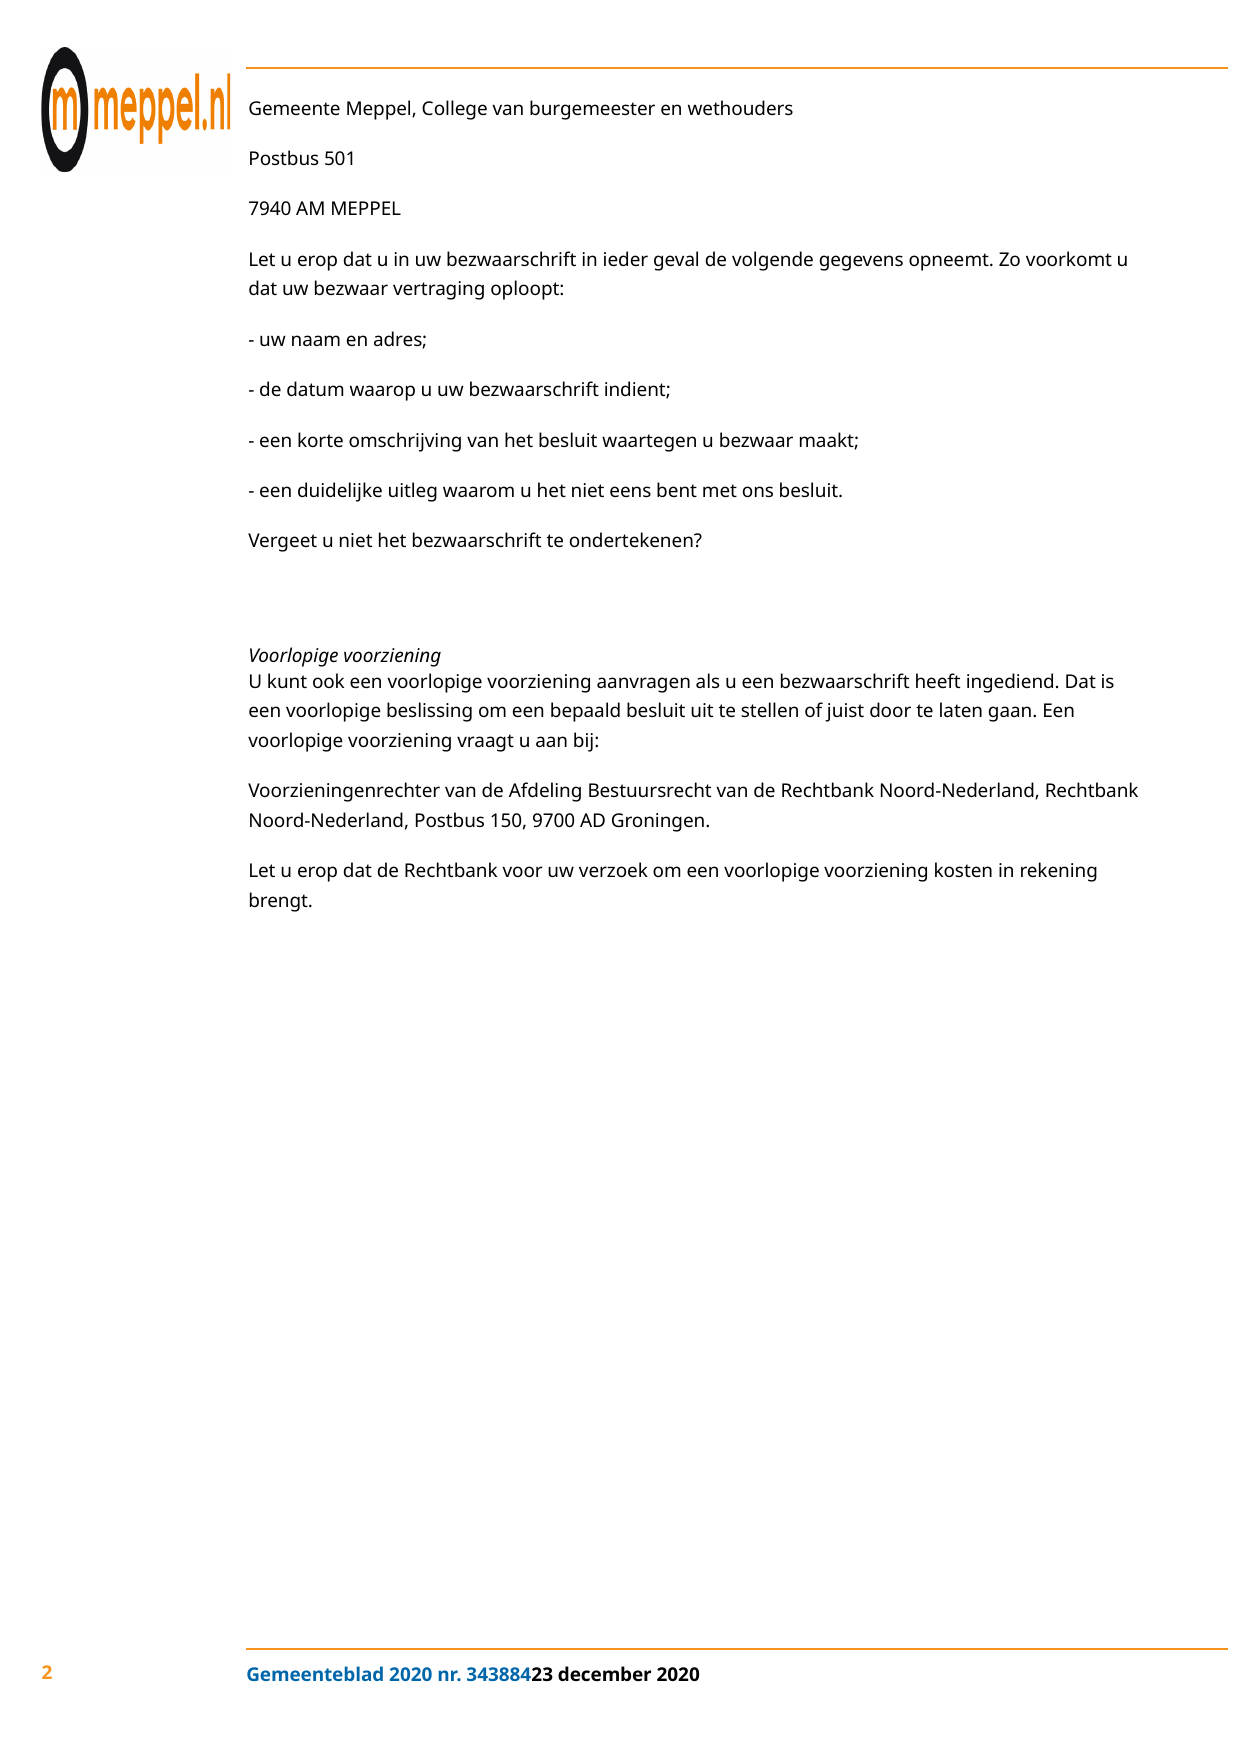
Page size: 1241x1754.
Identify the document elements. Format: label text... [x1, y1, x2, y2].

text U kunt ook een voorlopige voorziening aanvragen als u een bezwaarschrift heeft ingediend. Dat is een voorlopige beslissing om een bepaald besluit uit te stellen of juist door te laten gaan. Een voorlopige voorziening vraagt u aan bij: [248, 668, 1152, 753]
text 7940 AM MEPPEL [248, 196, 1152, 221]
text - uw naam en adres; [248, 326, 1152, 352]
text - de datum waarop u uw bezwaarschrift indient; [248, 376, 1152, 402]
text - een korte omschrijving van het besluit waartegen u bezwaar maakt; [248, 427, 1152, 453]
text Postbus 501 [248, 145, 1152, 171]
text Voorzieningenrechter van de Afdeling Bestuursrecht van de Rechtbank Noord-Nederland, Rechtbank Noord-Nederland, Postbus 150, 9700 AD Groningen. [248, 777, 1152, 833]
text Gemeente Meppel, College van burgemeester en wethouders [248, 95, 1152, 121]
text Voorlopige voorziening [248, 642, 1152, 668]
text - een duidelijke uitleg waarom u het niet eens bent met ons besluit. [248, 477, 1152, 503]
text Let u erop dat u in uw bezwaarschrift in ieder geval de volgende gegevens opneemt. Zo voorkomt u dat uw bezwaar vertraging oploopt: [248, 246, 1152, 301]
text Let u erop dat de Rechtbank voor uw verzoek om een voorlopige voorziening kosten in rekening brengt. [248, 857, 1152, 913]
text Vergeet u niet het bezwaarschrift te ondertekenen? [248, 528, 1152, 553]
picture [41, 47, 231, 172]
